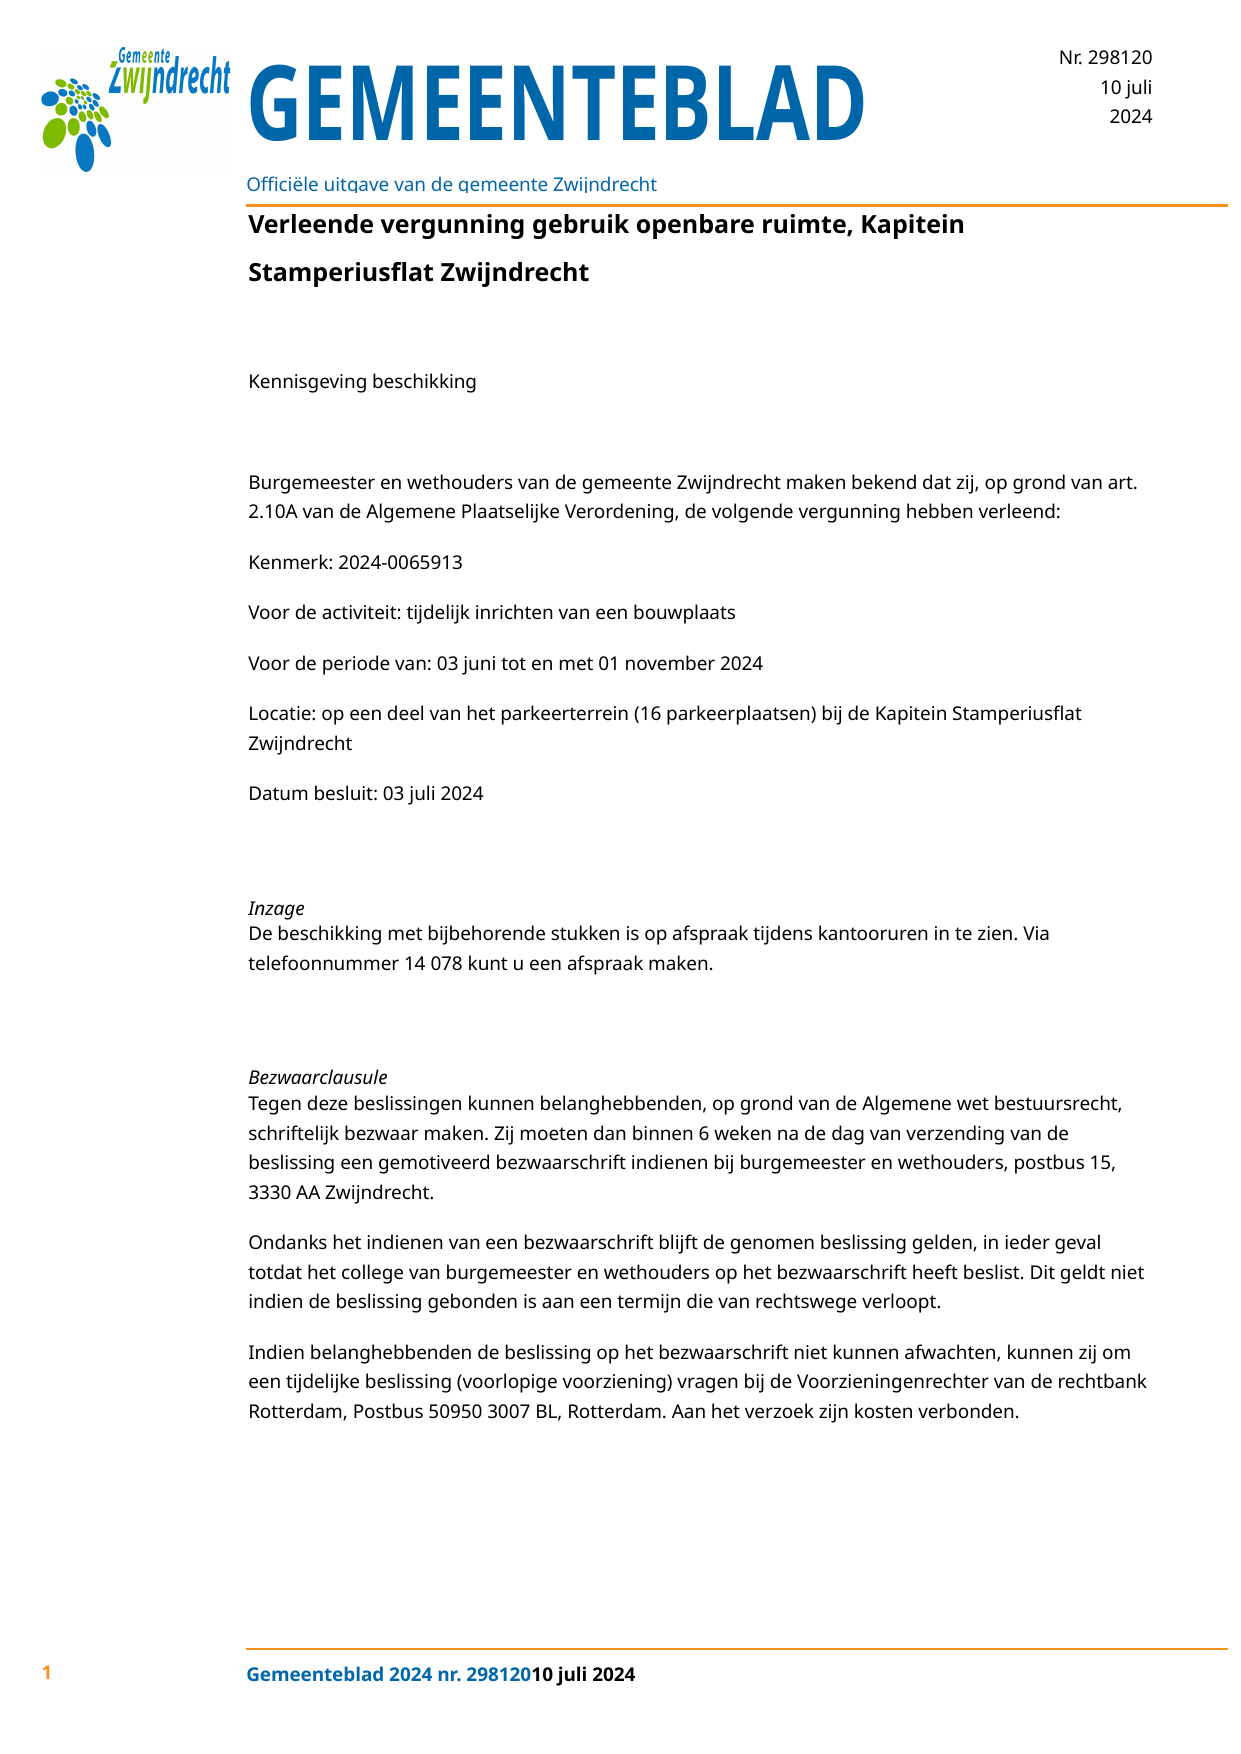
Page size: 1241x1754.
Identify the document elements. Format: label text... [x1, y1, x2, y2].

text Locatie: op een deel van het parkeerterrein (16 parkeerplaatsen) bij de Kapitein Stamperiusflat Zwijndrecht [248, 700, 1152, 756]
text Inzage [248, 895, 1152, 921]
text Tegen deze beslissingen kunnen belanghebbenden, op grond van de Algemene wet bestuursrecht, schriftelijk bezwaar maken. Zij moeten dan binnen 6 weken na de dag van verzending van de beslissing een gemotiveerd bezwaarschrift indienen bij burgemeester en wethouders, postbus 15, 3330 AA Zwijndrecht. [248, 1090, 1152, 1205]
text Indien belanghebbenden de beslissing op het bezwaarschrift niet kunnen afwachten, kunnen zij om een tijdelijke beslissing (voorlopige voorziening) vragen bij de Voorzieningenrechter van de rechtbank Rotterdam, Postbus 50950 3007 BL, Rotterdam. Aan het verzoek zijn kosten verbonden. [248, 1339, 1152, 1424]
text Kenmerk: 2024-0065913 [248, 549, 1152, 575]
text Bezwaarclausule [248, 1064, 1152, 1090]
text Kennisgeving beschikking [248, 368, 1152, 394]
text Voor de periode van: 03 juni tot en met 01 november 2024 [248, 650, 1152, 676]
picture [41, 47, 231, 172]
text Verleende vergunning gebruik openbare ruimte, Kapitein Stamperiusflat Zwijndrecht [248, 207, 1152, 288]
text Voor de activiteit: tijdelijk inrichten van een bouwplaats [248, 599, 1152, 625]
text Ondanks het indienen van een bezwaarschrift blijft de genomen beslissing gelden, in ieder geval totdat het college van burgemeester en wethouders op het bezwaarschrift heeft beslist. Dit geldt niet indien de beslissing gebonden is aan een termijn die van rechtswege verloopt. [248, 1229, 1152, 1314]
text Burgemeester en wethouders van de gemeente Zwijndrecht maken bekend dat zij, op grond van art. 2.10A van de Algemene Plaatselijke Verordening, de volgende vergunning hebben verleend: [248, 469, 1152, 524]
text Datum besluit: 03 juli 2024 [248, 780, 1152, 806]
text De beschikking met bijbehorende stukken is op afspraak tijdens kantooruren in te zien. Via telefoonnummer 14 078 kunt u een afspraak maken. [248, 921, 1152, 976]
